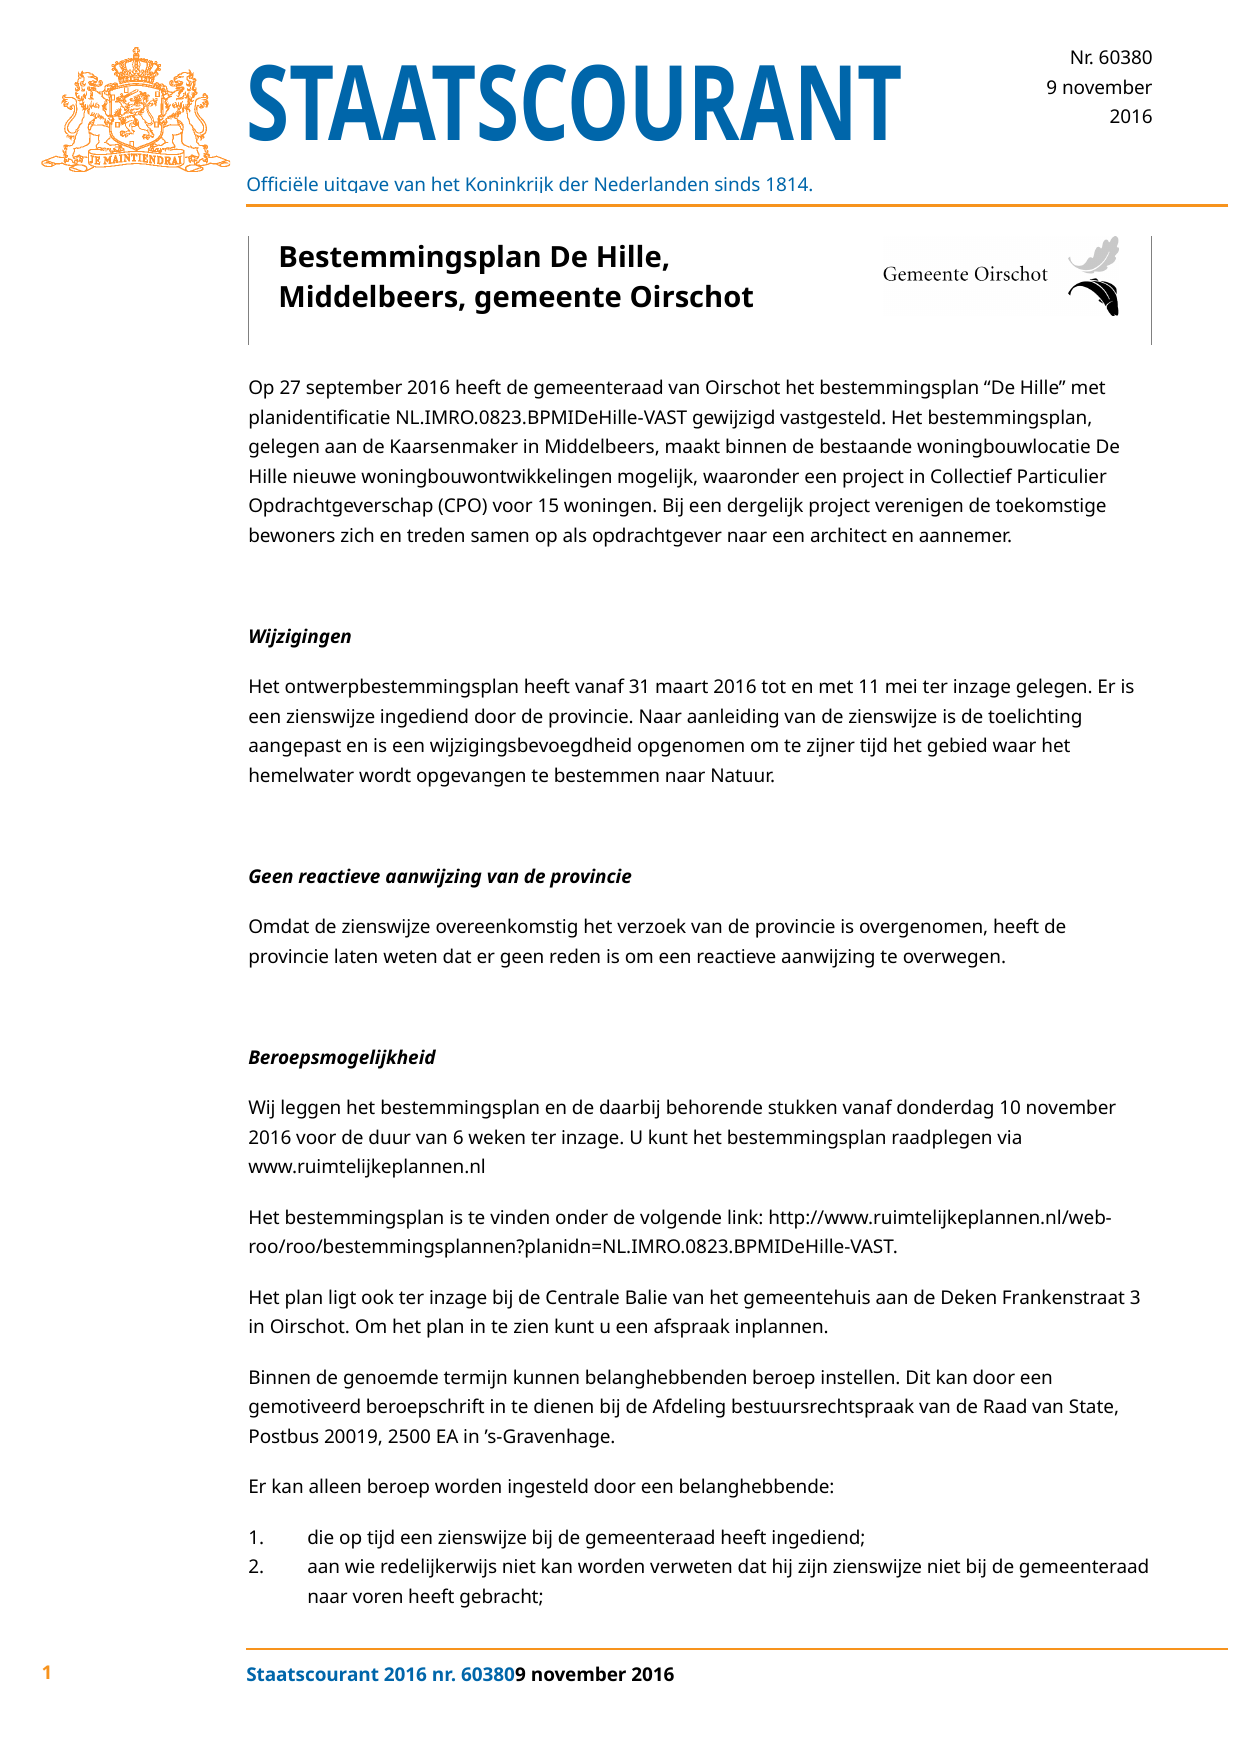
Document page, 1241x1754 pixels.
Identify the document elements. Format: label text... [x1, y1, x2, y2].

text Omdat de zienswijze overeenkomstig het verzoek van de provincie is overgenomen, heeft de provincie laten weten dat er geen reden is om een reactieve aanwijzing te overwegen. [248, 913, 1152, 969]
text Geen reactieve aanwijzing van de provincie [248, 863, 1152, 889]
text Het plan ligt ook ter inzage bij de Centrale Balie van het gemeentehuis aan de Deken Frankenstraat 3 in Oirschot. Om het plan in te zien kunt u een afspraak inplannen. [248, 1284, 1152, 1339]
table_header [850, 236, 1151, 345]
text Beroepsmogelijkheid [248, 1044, 1152, 1069]
text Op 27 september 2016 heeft de gemeenteraad van Oirschot het bestemmingsplan “De Hille” met planidentificatie NL.IMRO.0823.BPMIDeHille-VAST gewijzigd vastgesteld. Het bestemmingsplan, gelegen aan de Kaarsenmaker in Middelbeers, maakt binnen de bestaande woningbouwlocatie De Hille nieuwe woningbouwontwikkelingen mogelijk, waaronder een project in Collectief Particulier Opdrachtgeverschap (CPO) voor 15 woningen. Bij een dergelijk project verenigen de toekomstige bewoners zich en treden samen op als opdrachtgever naar een architect en aannemer. [248, 374, 1152, 548]
text Er kan alleen beroep worden ingesteld door een belanghebbende: [248, 1473, 1152, 1499]
list aan wie redelijkerwijs niet kan worden verweten dat hij zijn zienswijze niet bij de gemeenteraad naar voren heeft gebracht; [248, 1553, 1152, 1609]
picture [882, 236, 1119, 316]
text Het ontwerpbestemmingsplan heeft vanaf 31 maart 2016 tot en met 11 mei ter inzage gelegen. Er is een zienswijze ingediend door de provincie. Naar aanleiding van de zienswijze is de toelichting aangepast en is een wijzigingsbevoegdheid opgenomen om te zijner tijd het gebied waar het hemelwater wordt opgevangen te bestemmen naar Natuur. [248, 673, 1152, 788]
text Binnen de genoemde termijn kunnen belanghebbenden beroep instellen. Dit kan door een gemotiveerd beroepschrift in te dienen bij de Afdeling bestuursrechtspraak van de Raad van State, Postbus 20019, 2500 EA in ’s-Gravenhage. [248, 1364, 1152, 1449]
text Het bestemmingsplan is te vinden onder de volgende link: http://www.ruimtelijkeplannen.nl/web-roo/roo/bestemmingsplannen?planidn=NL.IMRO.0823.BPMIDeHille-VAST. [248, 1204, 1152, 1259]
text Wijzigingen [248, 623, 1152, 649]
list die op tijd een zienswijze bij de gemeenteraad heeft ingediend; [248, 1524, 1152, 1549]
picture [41, 47, 231, 172]
text Wij leggen het bestemmingsplan en de daarbij behorende stukken vanaf donderdag 10 november 2016 voor de duur van 6 weken ter inzage. U kunt het bestemmingsplan raadplegen via www.ruimtelijkeplannen.nl [248, 1094, 1152, 1179]
table_header Bestemmingsplan De Hille, Middelbeers, gemeente Oirschot [249, 236, 850, 345]
